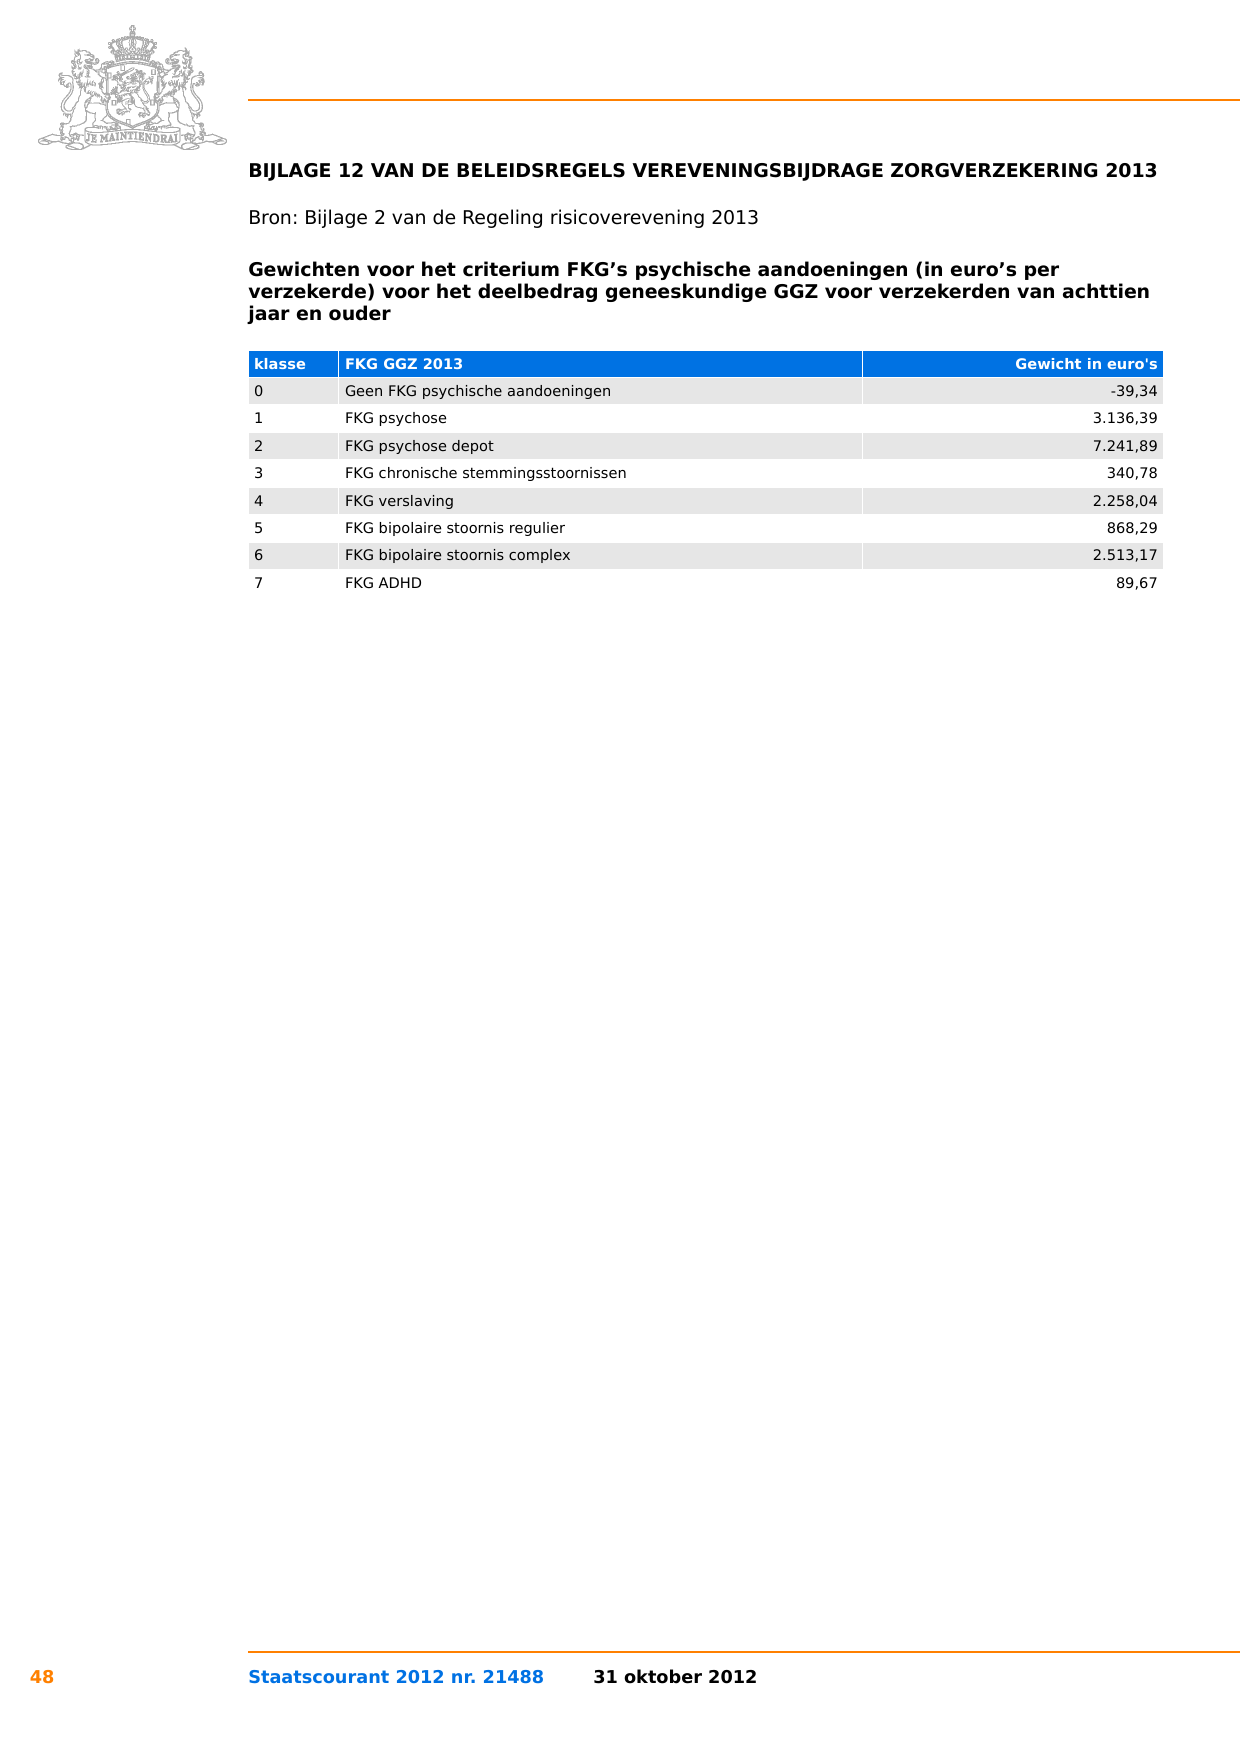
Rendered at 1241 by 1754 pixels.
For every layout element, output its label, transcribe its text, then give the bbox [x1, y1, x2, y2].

table_cell 868,29 [863, 515, 1163, 542]
table_cell 2.258,04 [863, 488, 1163, 514]
subtitle BIJLAGE 12 VAN DE BELEIDSREGELS VEREVENINGSBIJDRAGE ZORGVERZEKERING 2013 [248, 160, 1163, 182]
table_cell 3.136,39 [863, 406, 1163, 432]
table_cell FKG bipolaire stoornis complex [339, 543, 862, 569]
table_cell FKG bipolaire stoornis regulier [339, 515, 862, 542]
table_cell FKG psychose depot [339, 433, 862, 459]
table_cell 7 [249, 570, 338, 596]
table_cell 0 [249, 378, 338, 404]
table_cell 7.241,89 [863, 433, 1163, 459]
table_header klasse [249, 351, 338, 377]
subtitle Gewichten voor het criterium FKG’s psychische aandoeningen (in euro’s per verzekerde) voor het deelbedrag geneeskundige GGZ voor verzekerden van achttien jaar en ouder [248, 259, 1163, 325]
table_cell FKG psychose [339, 406, 862, 432]
table_cell 5 [249, 515, 338, 542]
table_cell -39,34 [863, 378, 1163, 404]
table_cell FKG verslaving [339, 488, 862, 514]
table_cell 340,78 [863, 460, 1163, 487]
table_cell 2.513,17 [863, 543, 1163, 569]
table_cell 2 [249, 433, 338, 459]
picture [38, 25, 227, 150]
table_cell 6 [249, 543, 338, 569]
table_header Gewicht in euro's [863, 351, 1163, 377]
table_cell 1 [249, 406, 338, 432]
table_cell FKG ADHD [339, 570, 862, 596]
table_cell 3 [249, 460, 338, 487]
text Bron: Bijlage 2 van de Regeling risicoverevening 2013 [248, 207, 1163, 229]
table_cell 89,67 [863, 570, 1163, 596]
table_cell 4 [249, 488, 338, 514]
table_cell FKG chronische stemmingsstoornissen [339, 460, 862, 487]
table_header FKG GGZ 2013 [339, 351, 862, 377]
table_cell Geen FKG psychische aandoeningen [339, 378, 862, 404]
